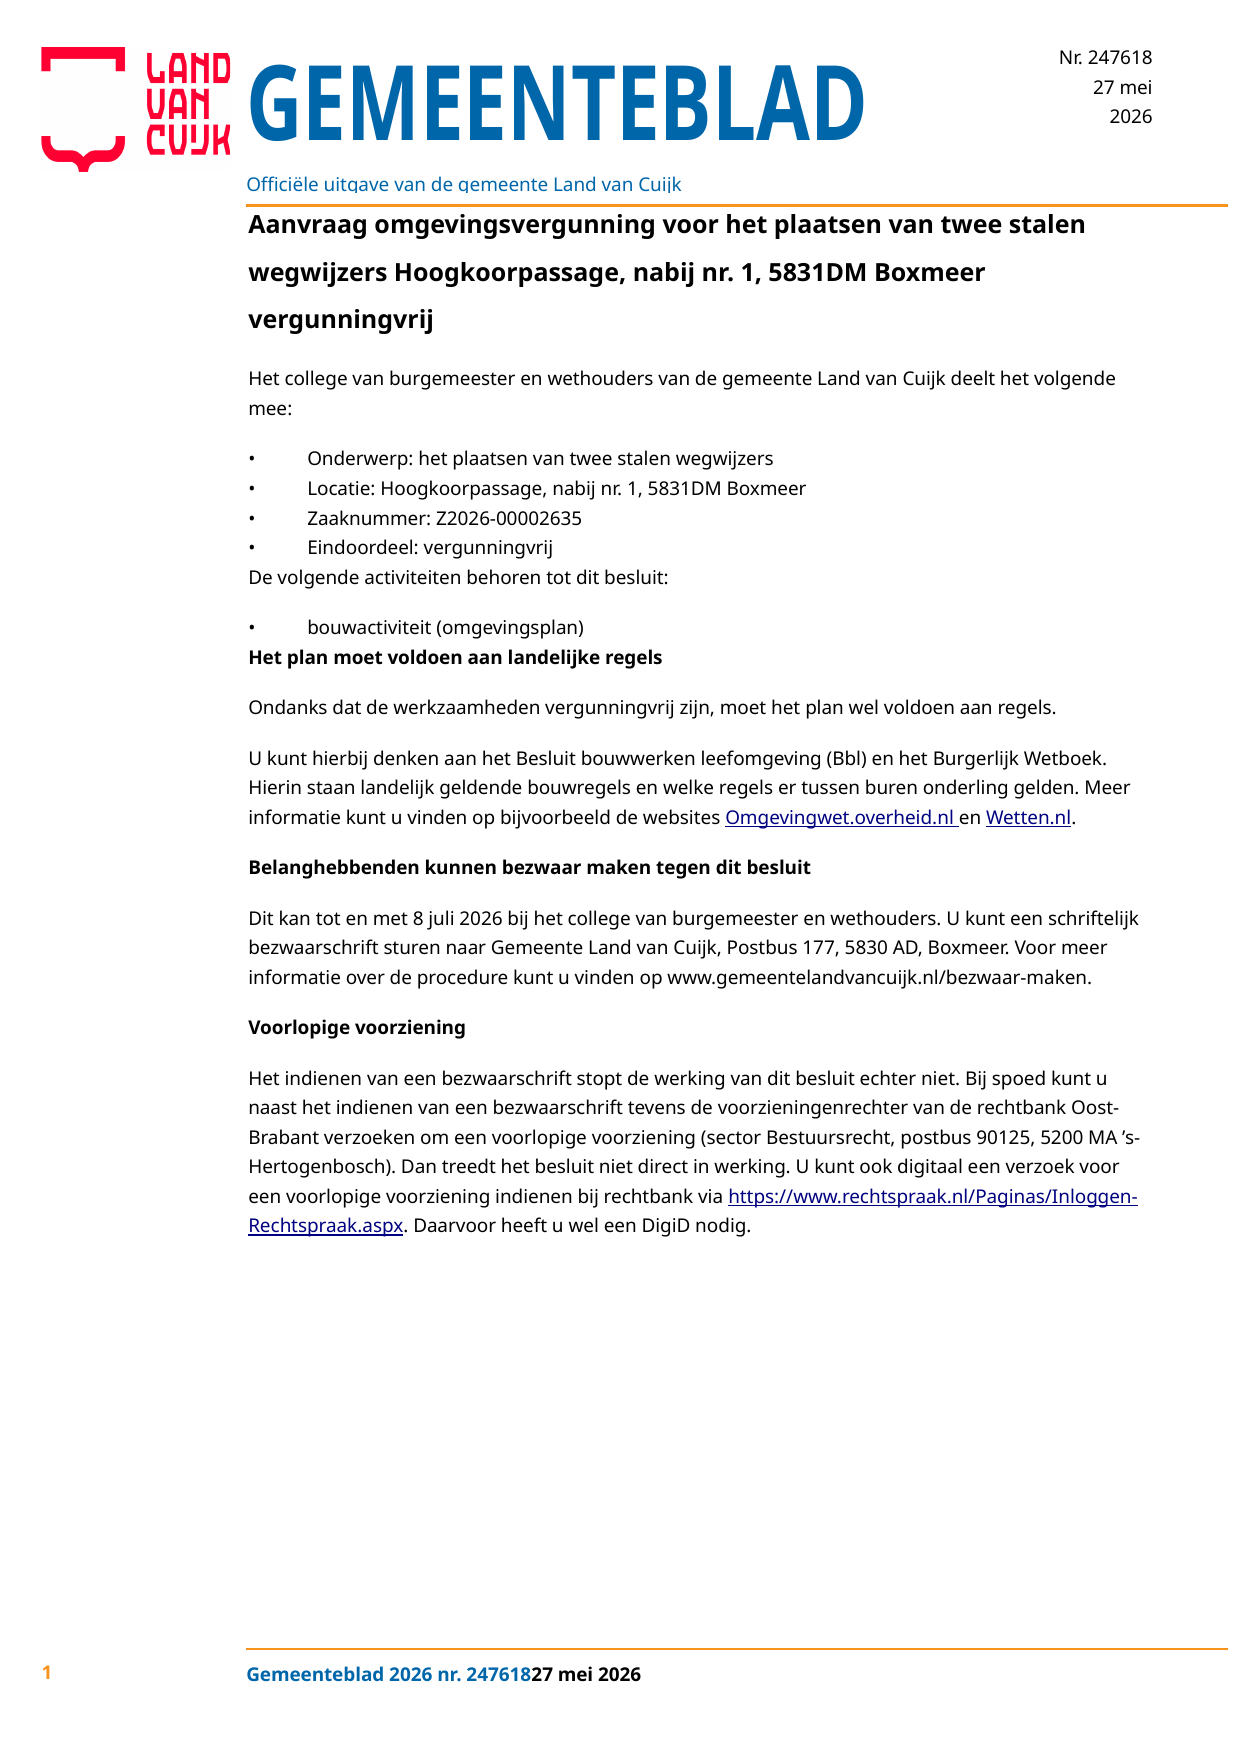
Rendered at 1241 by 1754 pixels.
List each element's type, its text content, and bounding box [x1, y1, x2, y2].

text U kunt hierbij denken aan het Besluit bouwwerken leefomgeving (Bbl) en het Burgerlijk Wetboek. Hierin staan landelijk geldende bouwregels en welke regels er tussen buren onderling gelden. Meer informatie kunt u vinden op bijvoorbeeld de websites Omgevingwet.overheid.nl en Wetten.nl. [248, 745, 1152, 829]
text Het indienen van een bezwaarschrift stopt de werking van dit besluit echter niet. Bij spoed kunt u naast het indienen van een bezwaarschrift tevens de voorzieningenrechter van de rechtbank Oost-Brabant verzoeken om een voorlopige voorziening (sector Bestuursrecht, postbus 90125, 5200 MA ’s-Hertogenbosch). Dan treedt het besluit niet direct in werking. U kunt ook digitaal een verzoek voor een voorlopige voorziening indienen bij rechtbank via https://www.rechtspraak.nl/Paginas/Inloggen-Rechtspraak.aspx. Daarvoor heeft u wel een DigiD nodig. [248, 1065, 1152, 1238]
text Dit kan tot en met 8 juli 2026 bij het college van burgemeester en wethouders. U kunt een schriftelijk bezwaarschrift sturen naar Gemeente Land van Cuijk, Postbus 177, 5830 AD, Boxmeer. Voor meer informatie over de procedure kunt u vinden op www.gemeentelandvancuijk.nl/bezwaar-maken. [248, 905, 1152, 989]
text Het college van burgemeester en wethouders van de gemeente Land van Cuijk deelt het volgende mee: [248, 366, 1152, 421]
list Eindoordeel: vergunningvrij [248, 534, 1152, 560]
list Onderwerp: het plaatsen van twee stalen wegwijzers [248, 446, 1152, 471]
list Zaaknummer: Z2026-00002635 [248, 505, 1152, 530]
text Voorlopige voorziening [248, 1014, 1152, 1040]
list Locatie: Hoogkoorpassage, nabij nr. 1, 5831DM Boxmeer [248, 475, 1152, 501]
text De volgende activiteiten behoren tot dit besluit: [248, 564, 1152, 589]
text Aanvraag omgevingsvergunning voor het plaatsen van twee stalen wegwijzers Hoogkoorpassage, nabij nr. 1, 5831DM Boxmeer vergunningvrij [248, 207, 1152, 336]
list bouwactiviteit (omgevingsplan) [248, 614, 1152, 640]
text Het plan moet voldoen aan landelijke regels [248, 644, 1152, 669]
picture [41, 47, 231, 172]
text Ondanks dat de werkzaamheden vergunningvrij zijn, moet het plan wel voldoen aan regels. [248, 694, 1152, 720]
text Belanghebbenden kunnen bezwaar maken tegen dit besluit [248, 854, 1152, 880]
